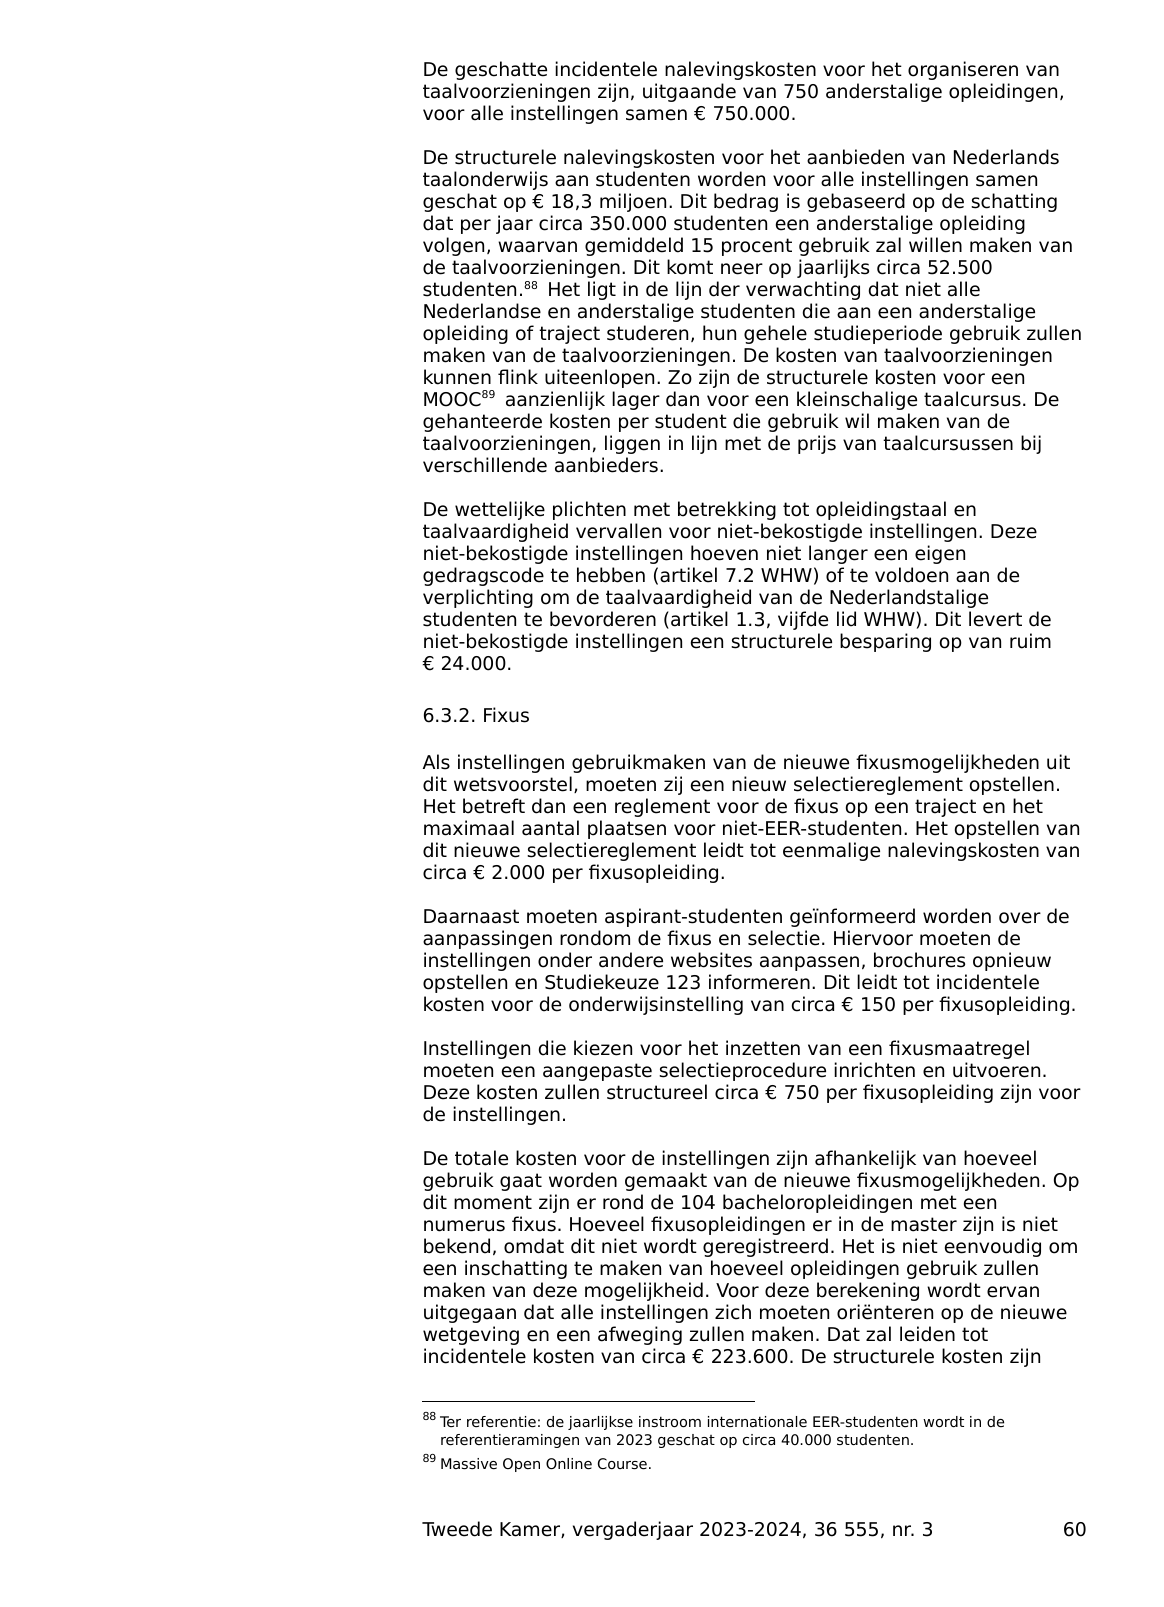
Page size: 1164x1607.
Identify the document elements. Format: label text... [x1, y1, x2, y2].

text Ter referentie: de jaarlijkse instroom internationale EER-studenten wordt in de referentieramingen van 2023 geschat op circa 40.000 studenten. [422, 1410, 1087, 1449]
text Daarnaast moeten aspirant-studenten geïnformeerd worden over de aanpassingen rondom de fixus en selectie. Hiervoor moeten de instellingen onder andere websites aanpassen, brochures opnieuw opstellen en Studiekeuze 123 informeren. Dit leidt tot incidentele kosten voor de onderwijsinstelling van circa € 150 per fixusopleiding. [422, 906, 1087, 1016]
text Instellingen die kiezen voor het inzetten van een fixusmaatregel moeten een aangepaste selectieprocedure inrichten en uitvoeren. Deze kosten zullen structureel circa € 750 per fixusopleiding zijn voor de instellingen. [422, 1038, 1087, 1126]
text Massive Open Online Course. [422, 1452, 1087, 1474]
text De wettelijke plichten met betrekking tot opleidingstaal en taalvaardigheid vervallen voor niet-bekostigde instellingen. Deze niet-bekostigde instellingen hoeven niet langer een eigen gedragscode te hebben (artikel 7.2 WHW) of te voldoen aan de verplichting om de taalvaardigheid van de Nederlandstalige studenten te bevorderen (artikel 1.3, vijfde lid WHW). Dit levert de niet-bekostigde instellingen een structurele besparing op van ruim € 24.000. [422, 499, 1087, 675]
text De geschatte incidentele nalevingskosten voor het organiseren van taalvoorzieningen zijn, uitgaande van 750 anderstalige opleidingen, voor alle instellingen samen € 750.000. [422, 59, 1087, 125]
text Als instellingen gebruikmaken van de nieuwe fixusmogelijkheden uit dit wetsvoorstel, moeten zij een nieuw selectiereglement opstellen. Het betreft dan een reglement voor de fixus op een traject en het maximaal aantal plaatsen voor niet-EER-studenten. Het opstellen van dit nieuwe selectiereglement leidt tot eenmalige nalevingskosten van circa € 2.000 per fixusopleiding. [422, 752, 1087, 884]
subtitle 6.3.2. Fixus [422, 705, 1087, 727]
text De totale kosten voor de instellingen zijn afhankelijk van hoeveel gebruik gaat worden gemaakt van de nieuwe fixusmogelijkheden. Op dit moment zijn er rond de 104 bacheloropleidingen met een numerus fixus. Hoeveel fixusopleidingen er in de master zijn is niet bekend, omdat dit niet wordt geregistreerd. Het is niet eenvoudig om een inschatting te maken van hoeveel opleidingen gebruik zullen maken van deze mogelijkheid. Voor deze berekening wordt ervan uitgegaan dat alle instellingen zich moeten oriënteren op de nieuwe wetgeving en een afweging zullen maken. Dat zal leiden tot incidentele kosten van circa € 223.600. De structurele kosten zijn [422, 1148, 1087, 1368]
text De structurele nalevingskosten voor het aanbieden van Nederlands taalonderwijs aan studenten worden voor alle instellingen samen geschat op € 18,3 miljoen. Dit bedrag is gebaseerd op de schatting dat per jaar circa 350.000 studenten een anderstalige opleiding volgen, waarvan gemiddeld 15 procent gebruik zal willen maken van de taalvoorzieningen. Dit komt neer op jaarlijks circa 52.500 studenten. Het ligt in de lijn der verwachting dat niet alle Nederlandse en anderstalige studenten die aan een anderstalige opleiding of traject studeren, hun gehele studieperiode gebruik zullen maken van de taalvoorzieningen. De kosten van taalvoorzieningen kunnen flink uiteenlopen. Zo zijn de structurele kosten voor een MOOC aanzienlijk lager dan voor een kleinschalige taalcursus. De gehanteerde kosten per student die gebruik wil maken van de taalvoorzieningen, liggen in lijn met de prijs van taalcursussen bij verschillende aanbieders. [422, 147, 1087, 477]
